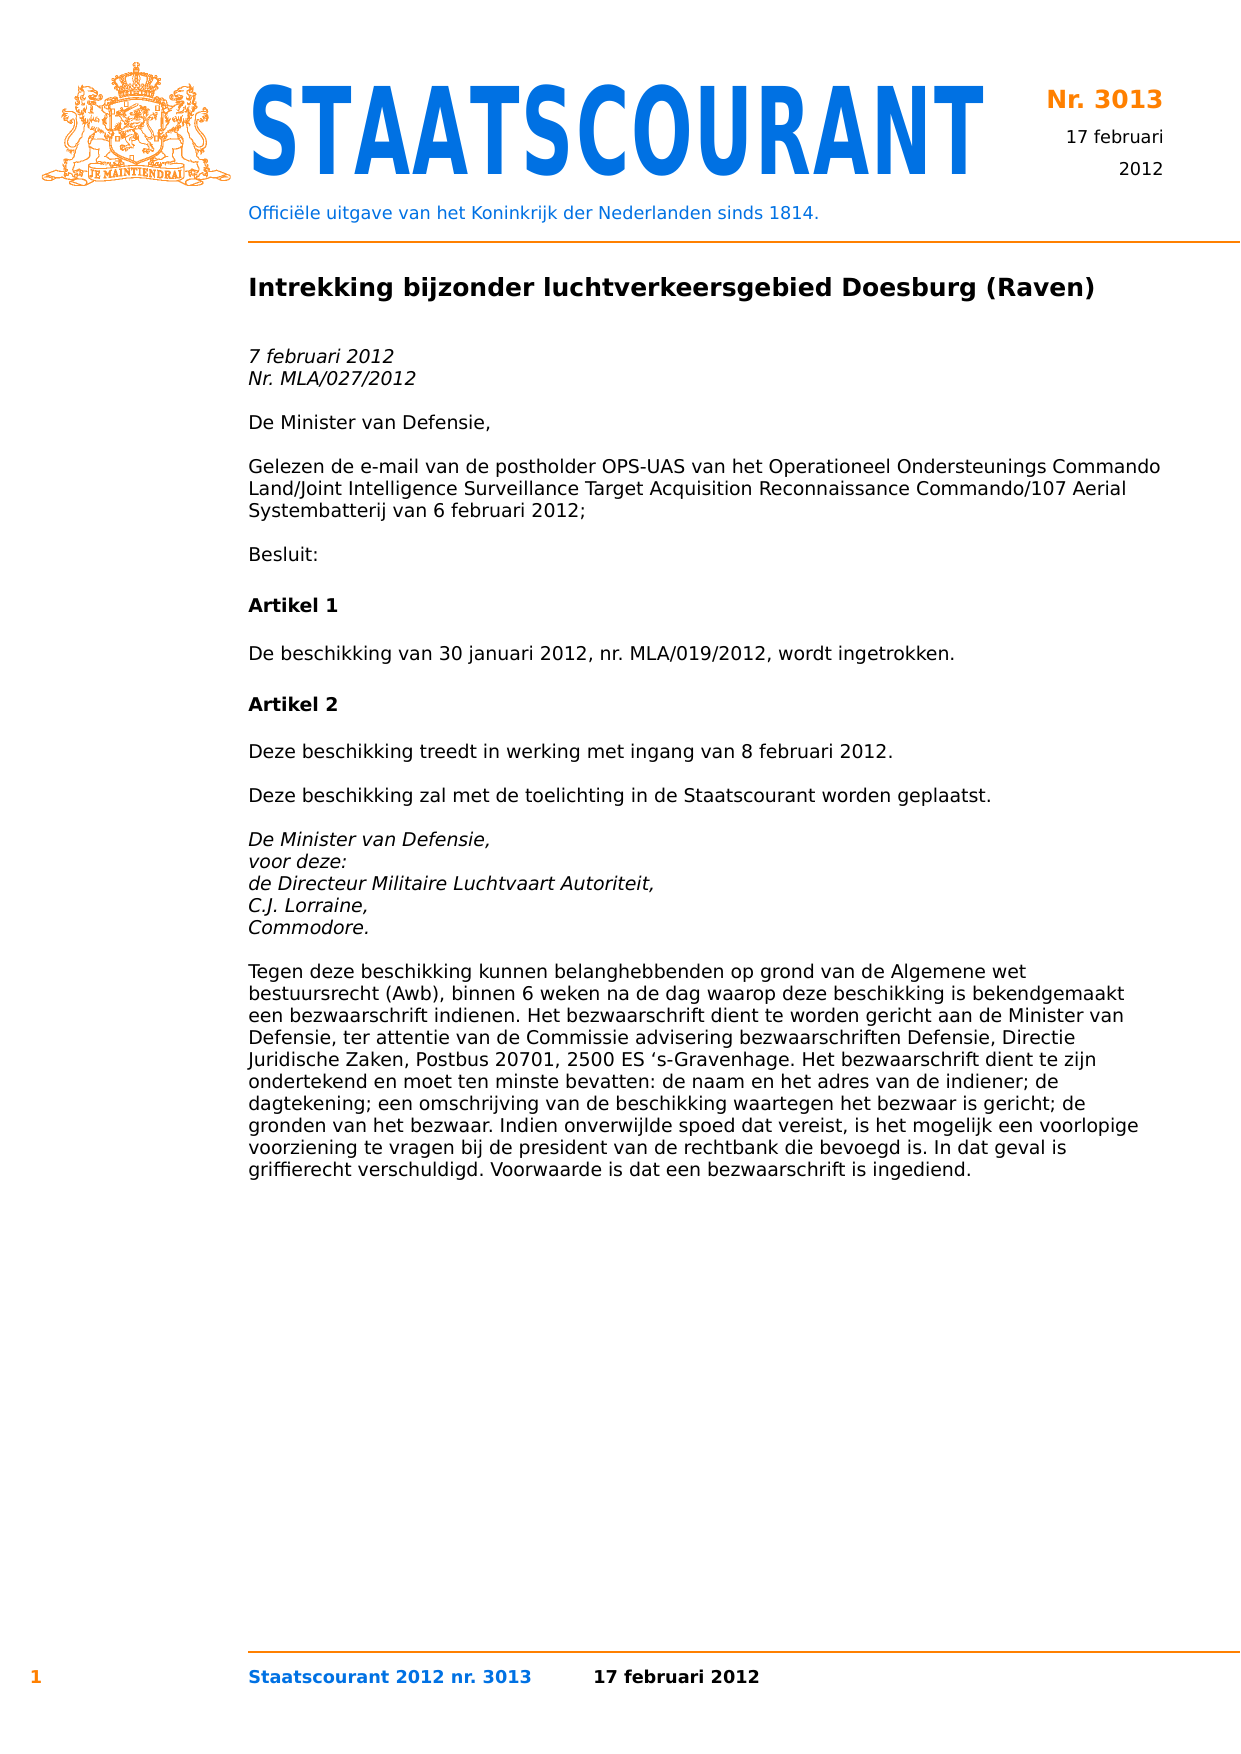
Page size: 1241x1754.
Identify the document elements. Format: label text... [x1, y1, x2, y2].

subtitle Artikel 2 [248, 694, 1163, 716]
text 7 februari 2012 [248, 346, 1163, 368]
table_header STAATSCOURANT [248, 62, 998, 203]
text De beschikking van 30 januari 2012, nr. MLA/019/2012, wordt ingetrokken. [248, 642, 1163, 664]
table_cell 17 februari [998, 121, 1240, 153]
text Gelezen de e-mail van de postholder OPS-UAS van het Operationeel Ondersteunings Commando Land/Joint Intelligence Surveillance Target Acquisition Reconnaissance Commando/107 Aerial Systembatterij van 6 februari 2012; [248, 456, 1163, 522]
table_cell 2012 [998, 153, 1240, 203]
subtitle Artikel 1 [248, 595, 1163, 617]
text Besluit: [248, 543, 1163, 565]
text Tegen deze beschikking kunnen belanghebbenden op grond van de Algemene wet bestuursrecht (Awb), binnen 6 weken na de dag waarop deze beschikking is bekendgemaakt een bezwaarschrift indienen. Het bezwaarschrift dient te worden gericht aan de Minister van Defensie, ter attentie van de Commissie advisering bezwaarschriften Defensie, Directie Juridische Zaken, Postbus 20701, 2500 ES ‘s-Gravenhage. Het bezwaarschrift dient te zijn ondertekend en moet ten minste bevatten: de naam en het adres van de indiener; de dagtekening; een omschrijving van de beschikking waartegen het bezwaar is gericht; de gronden van het bezwaar. Indien onverwijlde spoed dat vereist, is het mogelijk een voorlopige voorziening te vragen bij de president van de rechtbank die bevoegd is. In dat geval is griffierecht verschuldigd. Voorwaarde is dat een bezwaarschrift is ingediend. [248, 961, 1163, 1181]
picture [41, 62, 231, 186]
text De Minister van Defensie, [248, 412, 1163, 434]
text Deze beschikking zal met de toelichting in de Staatscourant worden geplaatst. [248, 785, 1163, 807]
table_cell Officiële uitgave van het Koninkrijk der Nederlanden sinds 1814. [248, 203, 1240, 241]
text Deze beschikking treedt in werking met ingang van 8 februari 2012. [248, 741, 1163, 763]
text Nr. MLA/027/2012 [248, 368, 1163, 390]
table_header Nr. 3013 [998, 62, 1240, 121]
text De Minister van Defensie, voor deze: de Directeur Militaire Luchtvaart Autoriteit, C.J. Lorraine, Commodore. [248, 829, 1163, 939]
table_header [25, 62, 248, 241]
subtitle Intrekking bijzonder luchtverkeersgebied Doesburg (Raven) [248, 273, 1163, 302]
